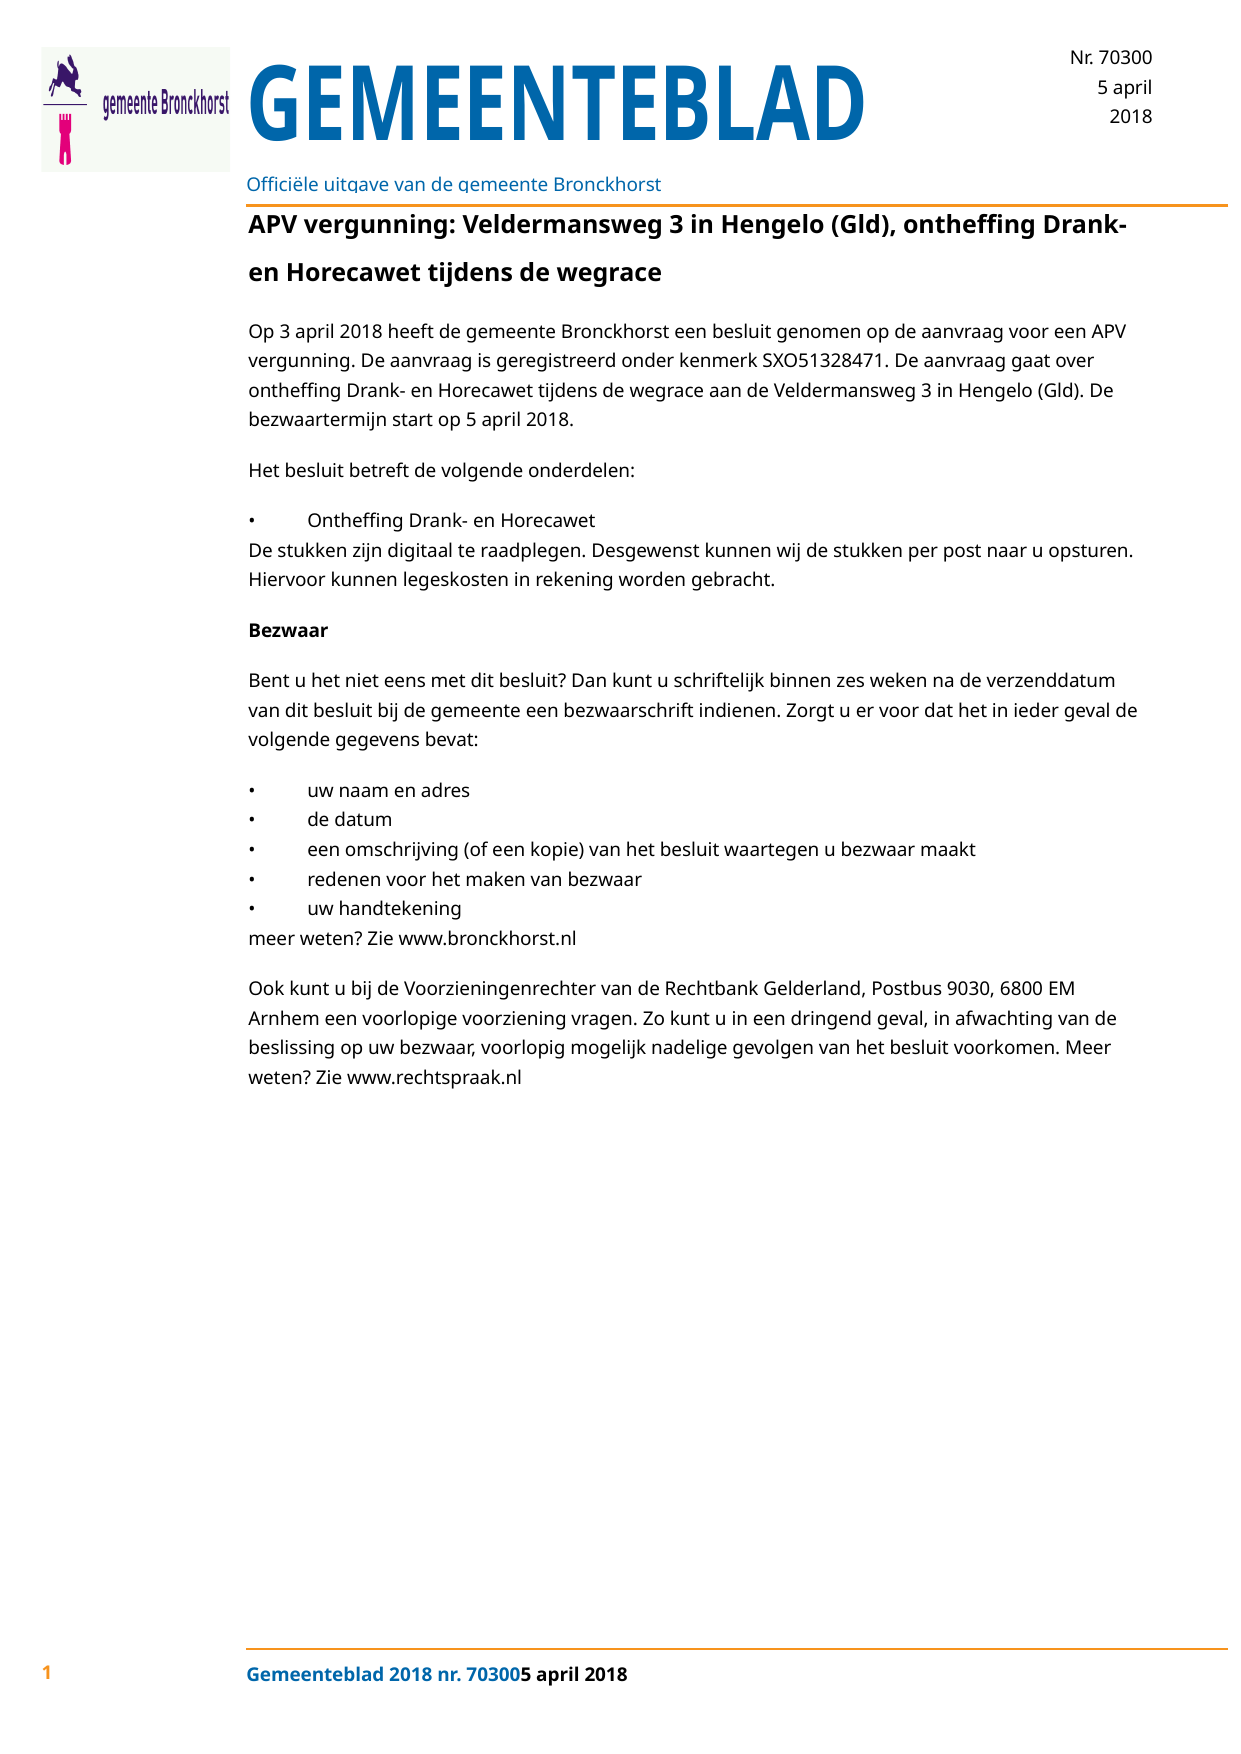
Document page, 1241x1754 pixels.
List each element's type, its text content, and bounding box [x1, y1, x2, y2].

list een omschrijving (of een kopie) van het besluit waartegen u bezwaar maakt [248, 836, 1152, 862]
list redenen voor het maken van bezwaar [248, 866, 1152, 892]
text Bezwaar [248, 617, 1152, 643]
text Het besluit betreft de volgende onderdelen: [248, 457, 1152, 483]
picture [41, 47, 231, 172]
text meer weten? Zie www.bronckhorst.nl [248, 925, 1152, 951]
list Ontheffing Drank- en Horecawet [248, 507, 1152, 533]
text Op 3 april 2018 heeft de gemeente Bronckhorst een besluit genomen op de aanvraag voor een APV vergunning. De aanvraag is geregistreerd onder kenmerk SXO51328471. De aanvraag gaat over ontheffing Drank- en Horecawet tijdens de wegrace aan de Veldermansweg 3 in Hengelo (Gld). De bezwaartermijn start op 5 april 2018. [248, 318, 1152, 432]
text De stukken zijn digitaal te raadplegen. Desgewenst kunnen wij de stukken per post naar u opsturen. Hiervoor kunnen legeskosten in rekening worden gebracht. [248, 537, 1152, 592]
list uw naam en adres [248, 777, 1152, 803]
list uw handtekening [248, 895, 1152, 921]
text APV vergunning: Veldermansweg 3 in Hengelo (Gld), ontheffing Drank- en Horecawet tijdens de wegrace [248, 207, 1152, 288]
text Ook kunt u bij de Voorzieningenrechter van de Rechtbank Gelderland, Postbus 9030, 6800 EM Arnhem een voorlopige voorziening vragen. Zo kunt u in een dringend geval, in afwachting van de beslissing op uw bezwaar, voorlopig mogelijk nadelige gevolgen van het besluit voorkomen. Meer weten? Zie www.rechtspraak.nl [248, 975, 1152, 1090]
list de datum [248, 807, 1152, 832]
text Bent u het niet eens met dit besluit? Dan kunt u schriftelijk binnen zes weken na de verzenddatum van dit besluit bij de gemeente een bezwaarschrift indienen. Zorgt u er voor dat het in ieder geval de volgende gegevens bevat: [248, 667, 1152, 752]
